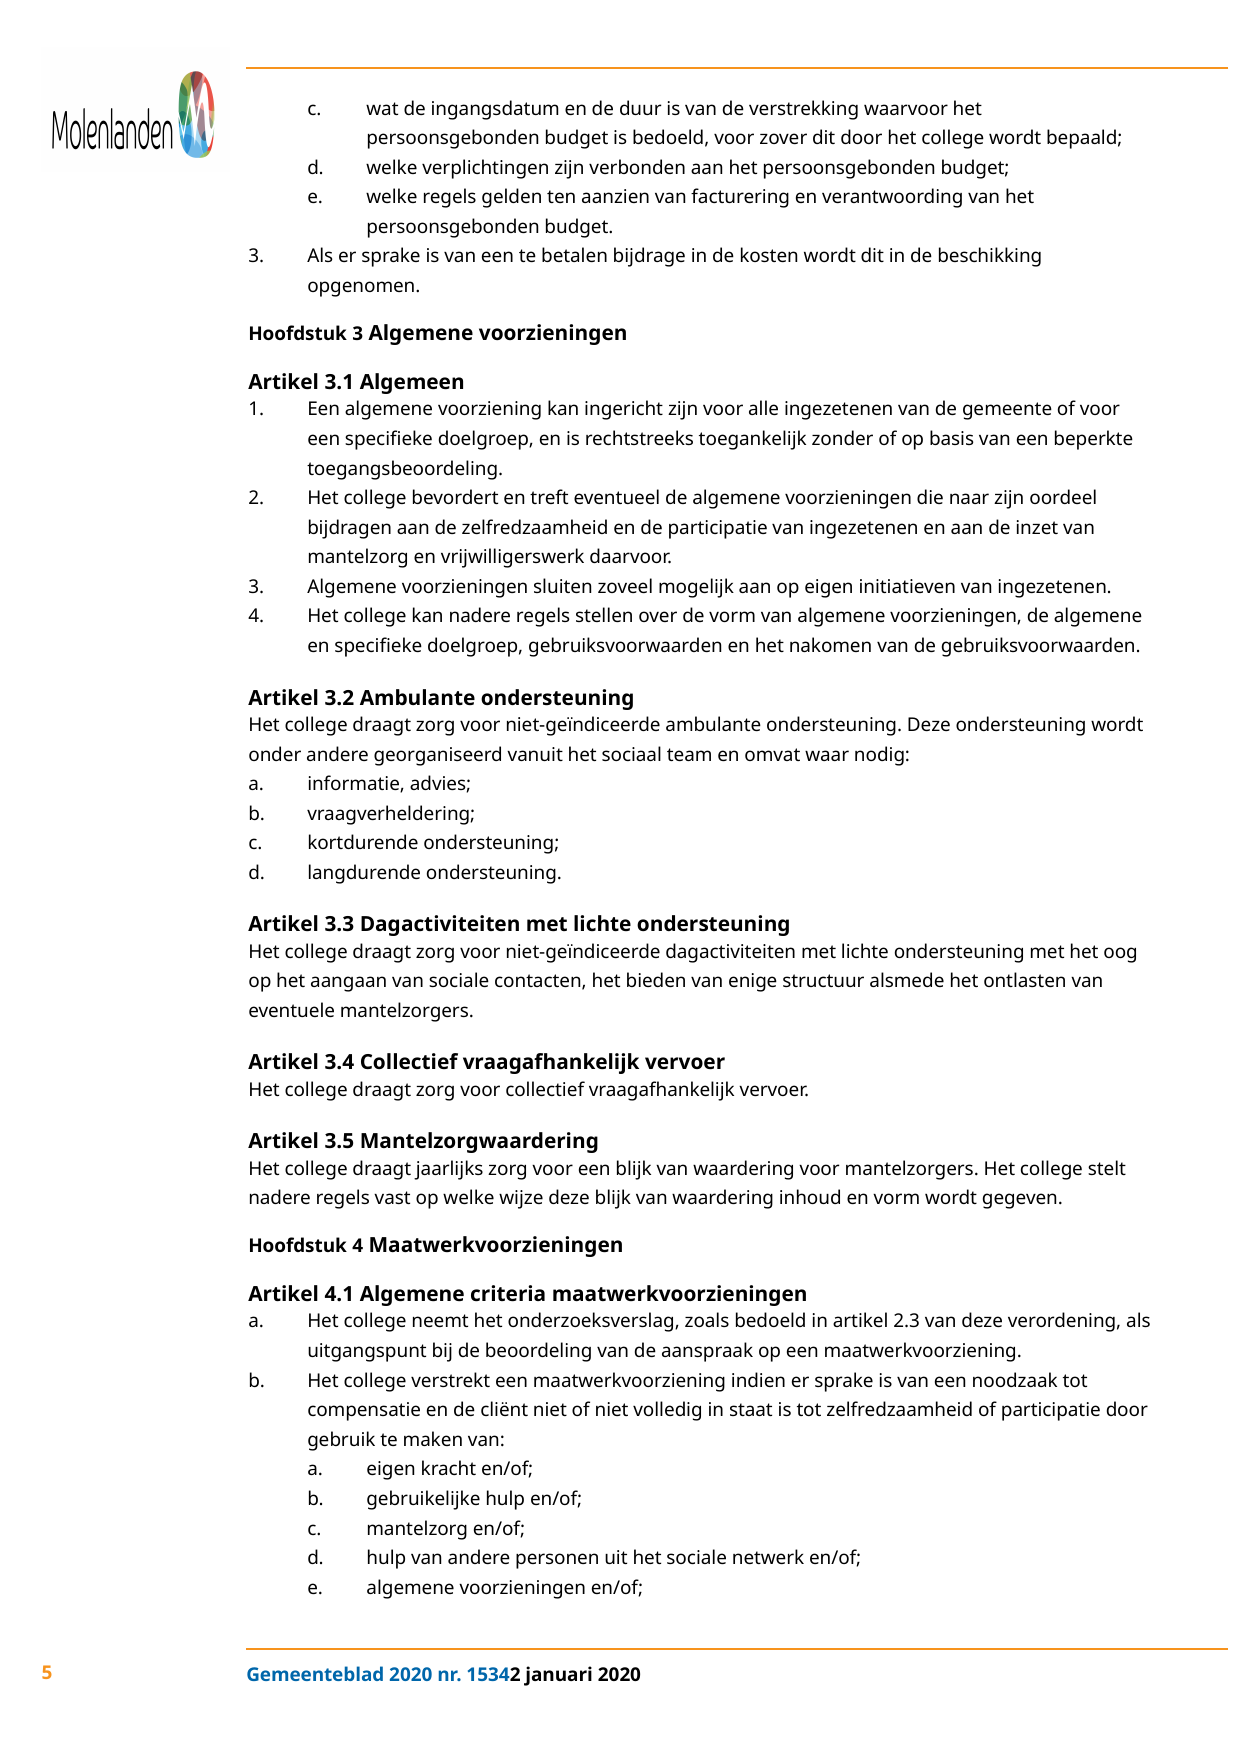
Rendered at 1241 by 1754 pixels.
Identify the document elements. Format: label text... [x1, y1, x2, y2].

list informatie, advies; [248, 770, 1152, 796]
list welke verplichtingen zijn verbonden aan het persoonsgebonden budget; [307, 154, 1152, 180]
text Het college draagt zorg voor collectief vraagafhankelijk vervoer. [248, 1076, 1152, 1102]
list Het college bevordert en treft eventueel de algemene voorzieningen die naar zijn oordeel bijdragen aan de zelfredzaamheid en de participatie van ingezetenen en aan de inzet van mantelzorg en vrijwilligerswerk daarvoor. [248, 484, 1152, 569]
text Artikel 3.5 Mantelzorgwaardering [248, 1126, 1152, 1155]
text Het college draagt zorg voor niet-geïndiceerde dagactiviteiten met lichte ondersteuning met het oog op het aangaan van sociale contacten, het bieden van enige structuur alsmede het ontlasten van eventuele mantelzorgers. [248, 938, 1152, 1023]
list langdurende ondersteuning. [248, 859, 1152, 885]
list algemene voorzieningen en/of; [307, 1574, 1152, 1600]
list Een algemene voorziening kan ingericht zijn voor alle ingezetenen van de gemeente of voor een specifieke doelgroep, en is rechtstreeks toegankelijk zonder of op basis van een beperkte toegangsbeoordeling. [248, 396, 1152, 481]
text Artikel 4.1 Algemene criteria maatwerkvoorzieningen [248, 1279, 1152, 1308]
list Algemene voorzieningen sluiten zoveel mogelijk aan op eigen initiatieven van ingezetenen. [248, 573, 1152, 599]
text Het college draagt zorg voor niet-geïndiceerde ambulante ondersteuning. Deze ondersteuning wordt onder andere georganiseerd vanuit het sociaal team en omvat waar nodig: [248, 711, 1152, 766]
list kortdurende ondersteuning; [248, 829, 1152, 855]
list eigen kracht en/of; [307, 1456, 1152, 1481]
list Het college neemt het onderzoeksverslag, zoals bedoeld in artikel 2.3 van deze verordening, als uitgangspunt bij de beoordeling van de aanspraak op een maatwerkvoorziening. [248, 1308, 1152, 1363]
text Artikel 3.4 Collectief vraagafhankelijk vervoer [248, 1047, 1152, 1076]
text Artikel 3.3 Dagactiviteiten met lichte ondersteuning [248, 909, 1152, 938]
list hulp van andere personen uit het sociale netwerk en/of; [307, 1544, 1152, 1570]
picture [41, 47, 231, 172]
list gebruikelijke hulp en/of; [307, 1485, 1152, 1511]
list Het college kan nadere regels stellen over de vorm van algemene voorzieningen, de algemene en specifieke doelgroep, gebruiksvoorwaarden en het nakomen van de gebruiksvoorwaarden. [248, 603, 1152, 658]
text Artikel 3.1 Algemeen [248, 367, 1152, 396]
list vraagverheldering; [248, 800, 1152, 826]
text Hoofdstuk 3 Algemene voorzieningen [248, 318, 1152, 346]
list Het college verstrekt een maatwerkvoorziening indien er sprake is van een noodzaak tot compensatie en de cliënt niet of niet volledig in staat is tot zelfredzaamheid of participatie door gebruik te maken van: [248, 1367, 1152, 1452]
list Als er sprake is van een te betalen bijdrage in de kosten wordt dit in de beschikking opgenomen. [248, 243, 1152, 298]
list wat de ingangsdatum en de duur is van de verstrekking waarvoor het persoonsgebonden budget is bedoeld, voor zover dit door het college wordt bepaald; [307, 95, 1152, 150]
text Het college draagt jaarlijks zorg voor een blijk van waardering voor mantelzorgers. Het college stelt nadere regels vast op welke wijze deze blijk van waardering inhoud en vorm wordt gegeven. [248, 1155, 1152, 1210]
text Hoofdstuk 4 Maatwerkvoorzieningen [248, 1230, 1152, 1258]
list mantelzorg en/of; [307, 1515, 1152, 1541]
list welke regels gelden ten aanzien van facturering en verantwoording van het persoonsgebonden budget. [307, 183, 1152, 239]
text Artikel 3.2 Ambulante ondersteuning [248, 683, 1152, 711]
